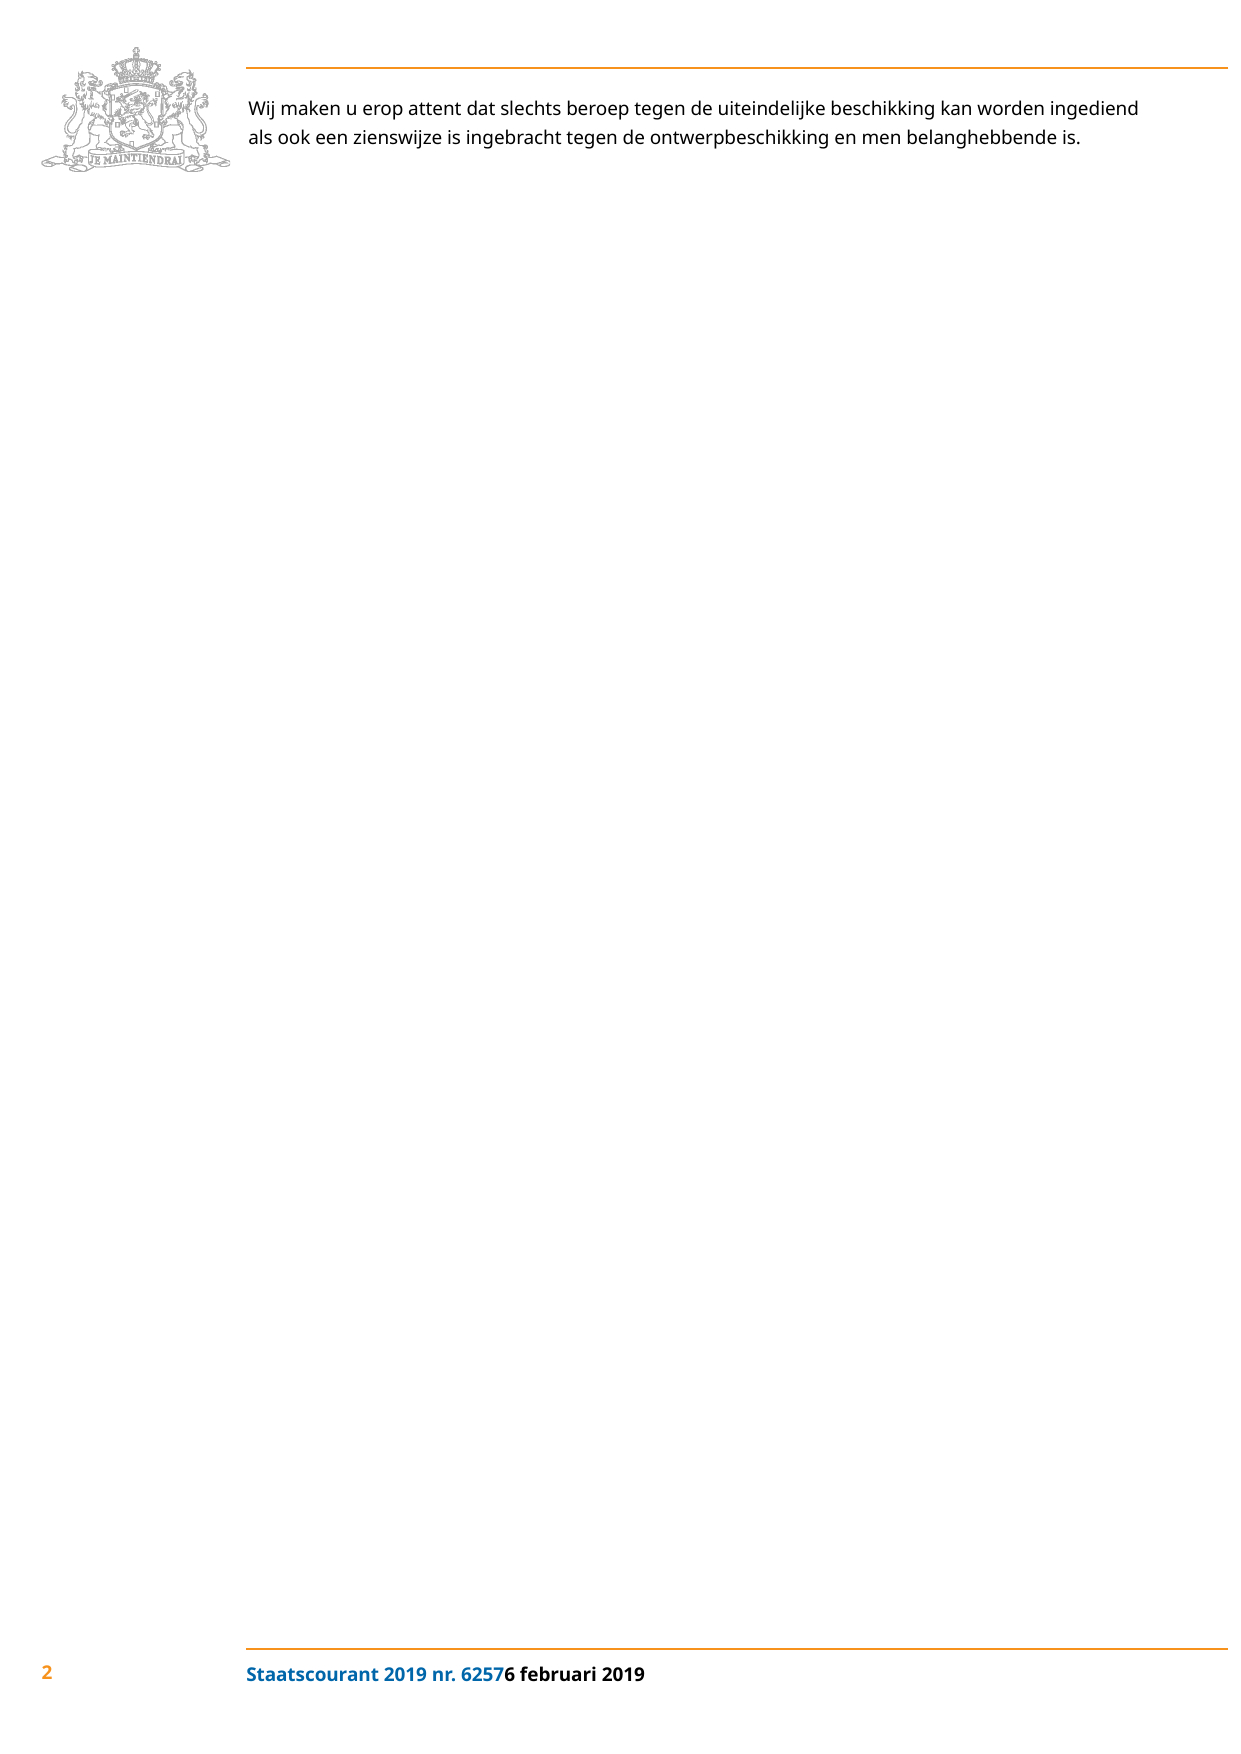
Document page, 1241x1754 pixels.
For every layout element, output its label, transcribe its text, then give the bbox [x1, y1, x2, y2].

picture [41, 47, 231, 172]
text Wij maken u erop attent dat slechts beroep tegen de uiteindelijke beschikking kan worden ingediend als ook een zienswijze is ingebracht tegen de ontwerpbeschikking en men belanghebbende is. [248, 95, 1152, 150]
